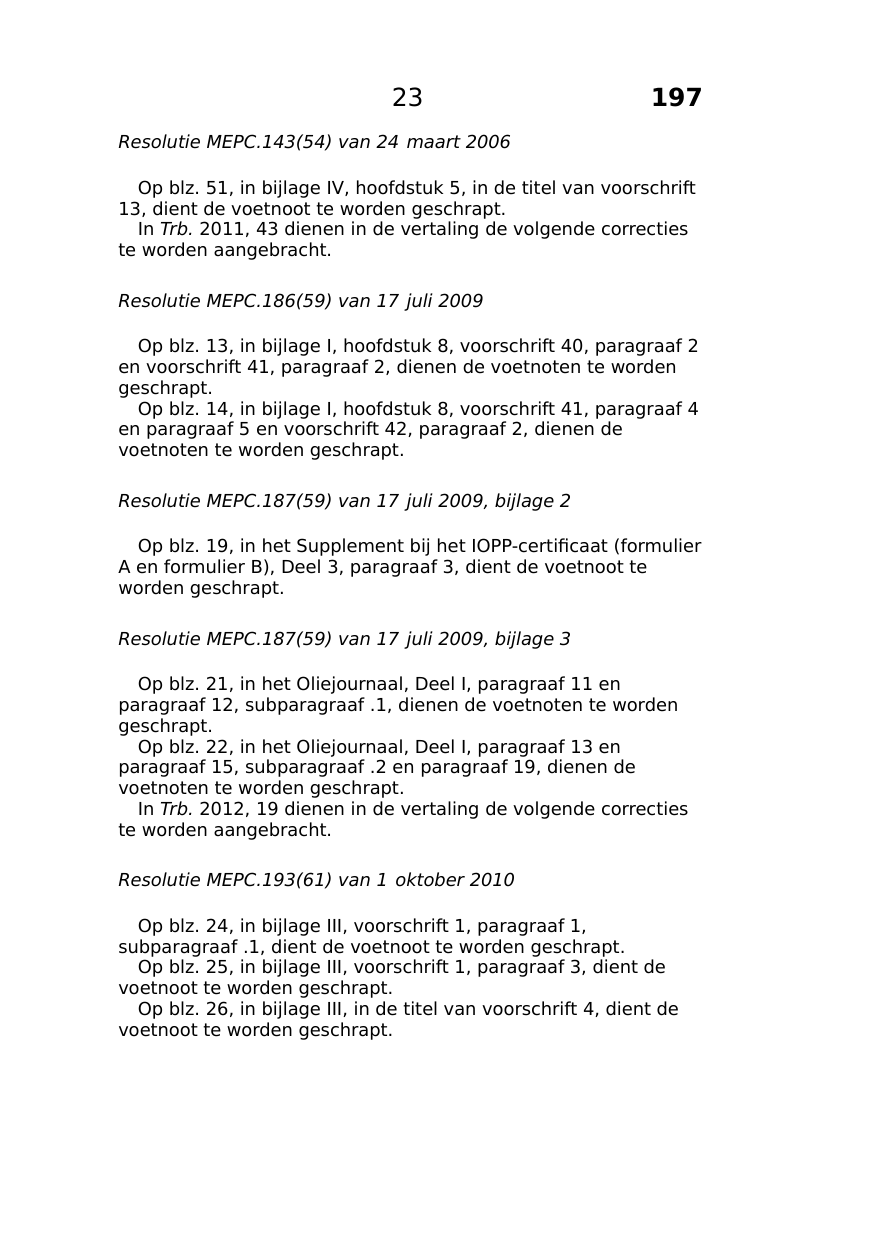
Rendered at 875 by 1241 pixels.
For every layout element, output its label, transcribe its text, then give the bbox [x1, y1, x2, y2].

text Op blz. 19, in het Supplement bij het IOPP-certificaat (formulier A en formulier B), Deel 3, paragraaf 3, dient de voetnoot te worden geschrapt. [118, 536, 703, 598]
text Op blz. 51, in bijlage IV, hoofdstuk 5, in de titel van voorschrift 13, dient de voetnoot te worden geschrapt. [118, 178, 703, 219]
subtitle Resolutie MEPC.193(61) van 1 oktober 2010 [118, 870, 703, 891]
text Op blz. 26, in bijlage III, in de titel van voorschrift 4, dient de voetnoot te worden geschrapt. [118, 999, 703, 1040]
subtitle Resolutie MEPC.187(59) van 17 juli 2009, bijlage 3 [118, 628, 703, 649]
subtitle Resolutie MEPC.143(54) van 24 maart 2006 [118, 132, 703, 153]
subtitle Resolutie MEPC.186(59) van 17 juli 2009 [118, 291, 703, 311]
text Op blz. 13, in bijlage I, hoofdstuk 8, voorschrift 40, paragraaf 2 en voorschrift 41, paragraaf 2, dienen de voetnoten te worden geschrapt. [118, 336, 703, 398]
text In Trb. 2012, 19 dienen in de vertaling de volgende correcties te worden aangebracht. [118, 799, 703, 840]
subtitle Resolutie MEPC.187(59) van 17 juli 2009, bijlage 2 [118, 491, 703, 511]
text Op blz. 25, in bijlage III, voorschrift 1, paragraaf 3, dient de voetnoot te worden geschrapt. [118, 957, 703, 999]
text Op blz. 14, in bijlage I, hoofdstuk 8, voorschrift 41, paragraaf 4 en paragraaf 5 en voorschrift 42, paragraaf 2, dienen de voetnoten te worden geschrapt. [118, 398, 703, 461]
text Op blz. 21, in het Oliejournaal, Deel I, paragraaf 11 en paragraaf 12, subparagraaf .1, dienen de voetnoten te worden geschrapt. [118, 674, 703, 736]
text Op blz. 22, in het Oliejournaal, Deel I, paragraaf 13 en paragraaf 15, subparagraaf .2 en paragraaf 19, dienen de voetnoten te worden geschrapt. [118, 736, 703, 799]
text Op blz. 24, in bijlage III, voorschrift 1, paragraaf 1, subparagraaf .1, dient de voetnoot te worden geschrapt. [118, 916, 703, 957]
text In Trb. 2011, 43 dienen in de vertaling de volgende correcties te worden aangebracht. [118, 219, 703, 261]
